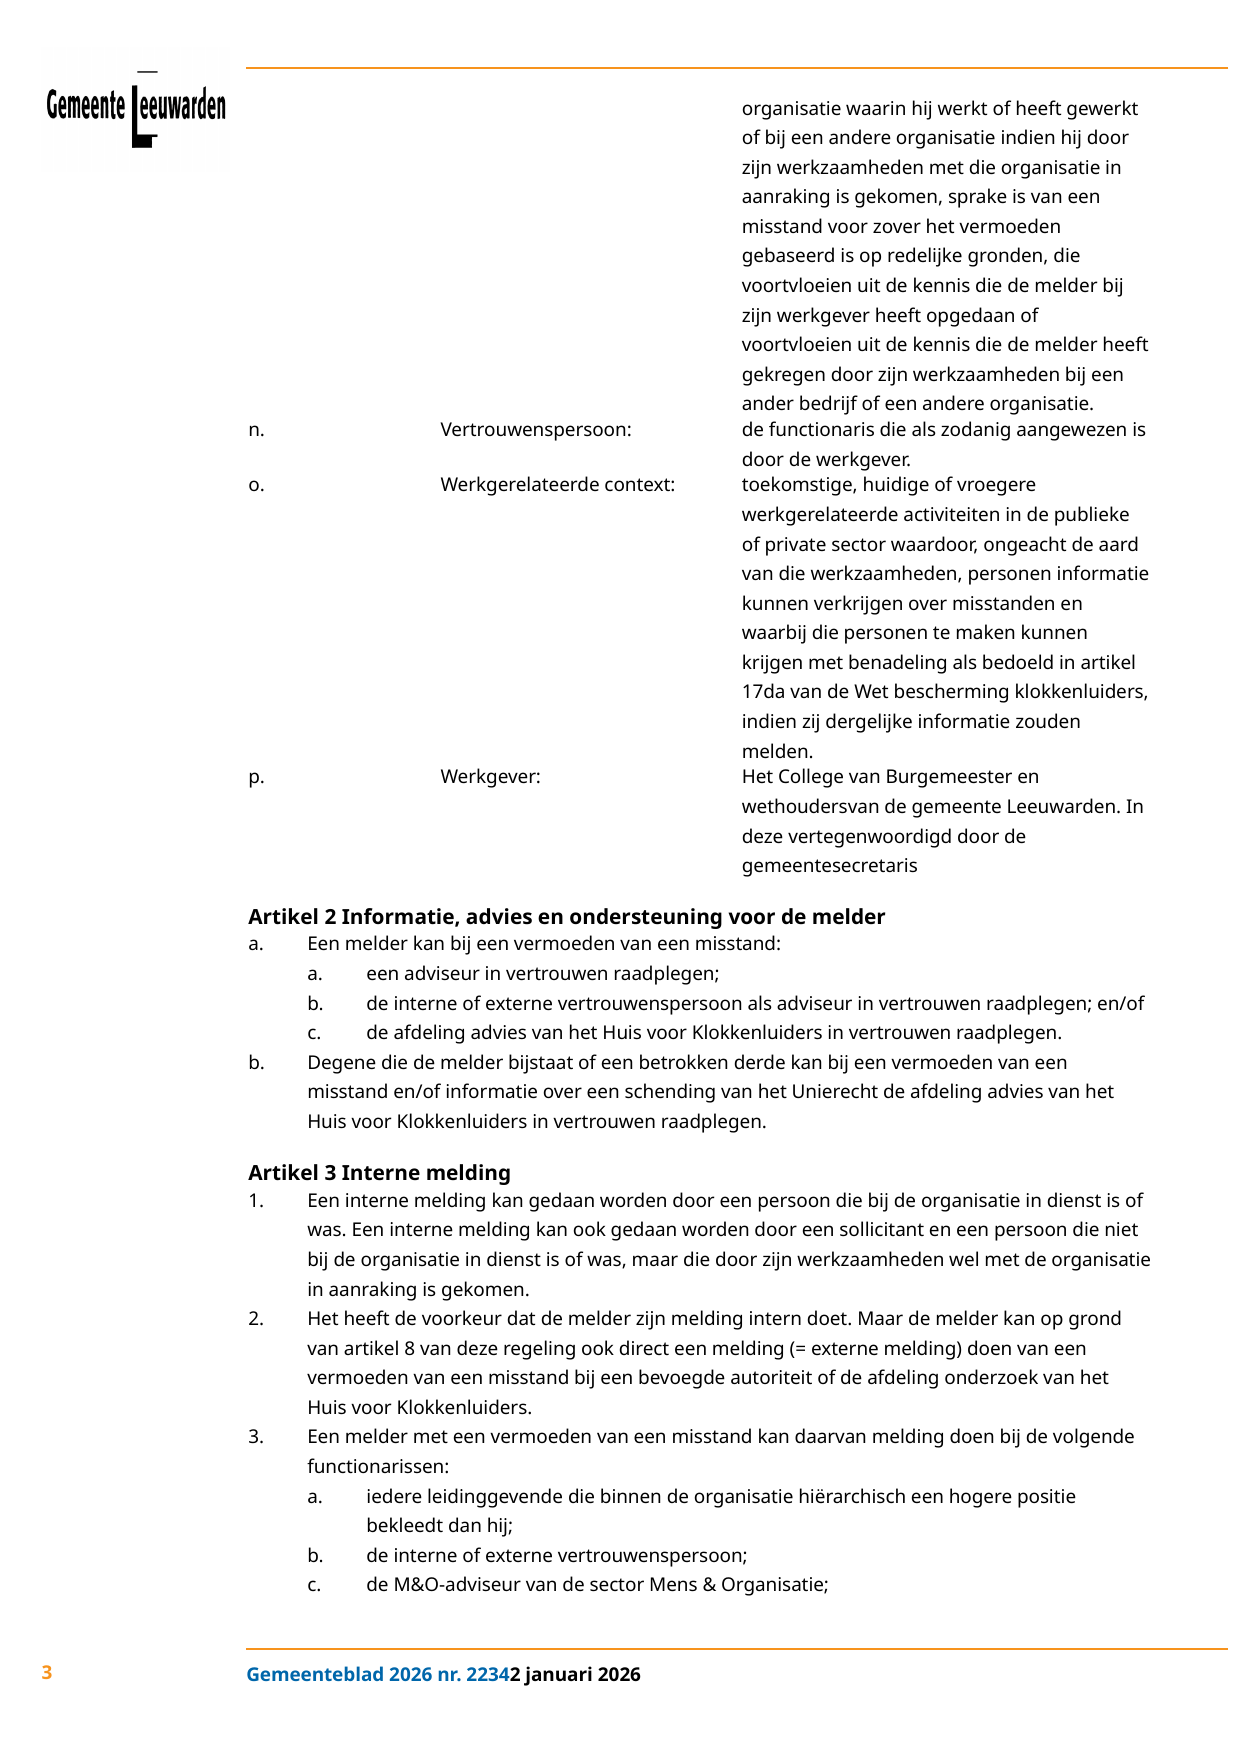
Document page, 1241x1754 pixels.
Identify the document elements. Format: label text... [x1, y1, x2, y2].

list Een melder met een vermoeden van een misstand kan daarvan melding doen bij de volgende functionarissen: [248, 1424, 1152, 1479]
table_cell Vertrouwenspersoon: [440, 416, 742, 472]
table_cell toekomstige, huidige of vroegere werkgerelateerde activiteiten in de publieke of private sector waardoor, ongeacht de aard van die werkzaamheden, personen informatie kunnen verkrijgen over misstanden en waarbij die personen te maken kunnen krijgen met benadeling als bedoeld in artikel 17da van de Wet bescherming klokkenluiders, indien zij dergelijke informatie zouden melden. [742, 472, 1152, 764]
table_cell organisatie waarin hij werkt of heeft gewerkt of bij een andere organisatie indien hij door zijn werkzaamheden met die organisatie in aanraking is gekomen, sprake is van een misstand voor zover het vermoeden gebaseerd is op redelijke gronden, die voortvloeien uit de kennis die de melder bij zijn werkgever heeft opgedaan of voortvloeien uit de kennis die de melder heeft gekregen door zijn werkzaamheden bij een ander bedrijf of een andere organisatie. [742, 95, 1152, 416]
list Een interne melding kan gedaan worden door een persoon die bij de organisatie in dienst is of was. Een interne melding kan ook gedaan worden door een sollicitant en een persoon die niet bij de organisatie in dienst is of was, maar die door zijn werkzaamheden wel met de organisatie in aanraking is gekomen. [248, 1187, 1152, 1301]
text Artikel 3 Interne melding [248, 1158, 1152, 1187]
table_cell n. [248, 416, 440, 472]
list Het heeft de voorkeur dat de melder zijn melding intern doet. Maar de melder kan op grond van artikel 8 van deze regeling ook direct een melding (= externe melding) doen van een vermoeden van een misstand bij een bevoegde autoriteit of de afdeling onderzoek van het Huis voor Klokkenluiders. [248, 1305, 1152, 1420]
list de interne of externe vertrouwenspersoon; [307, 1542, 1152, 1568]
list de interne of externe vertrouwenspersoon als adviseur in vertrouwen raadplegen; en/of [307, 990, 1152, 1016]
table_cell [440, 95, 742, 416]
table_cell p. [248, 764, 440, 878]
table_cell Werkgever: [440, 764, 742, 878]
list de afdeling advies van het Huis voor Klokkenluiders in vertrouwen raadplegen. [307, 1019, 1152, 1045]
list iedere leidinggevende die binnen de organisatie hiërarchisch een hogere positie bekleedt dan hij; [307, 1483, 1152, 1538]
table_cell [248, 95, 440, 416]
list Degene die de melder bijstaat of een betrokken derde kan bij een vermoeden van een misstand en/of informatie over een schending van het Unierecht de afdeling advies van het Huis voor Klokkenluiders in vertrouwen raadplegen. [248, 1049, 1152, 1134]
table_cell Het College van Burgemeester en wethoudersvan de gemeente Leeuwarden. In deze vertegenwoordigd door de gemeentesecretaris [742, 764, 1152, 878]
list een adviseur in vertrouwen raadplegen; [307, 960, 1152, 986]
text Artikel 2 Informatie, advies en ondersteuning voor de melder [248, 902, 1152, 931]
table_cell de functionaris die als zodanig aangewezen is door de werkgever. [742, 416, 1152, 472]
table_cell o. [248, 472, 440, 764]
picture [41, 47, 231, 172]
table_cell Werkgerelateerde context: [440, 472, 742, 764]
list de M&O-adviseur van de sector Mens & Organisatie; [307, 1572, 1152, 1597]
list Een melder kan bij een vermoeden van een misstand: [248, 931, 1152, 956]
